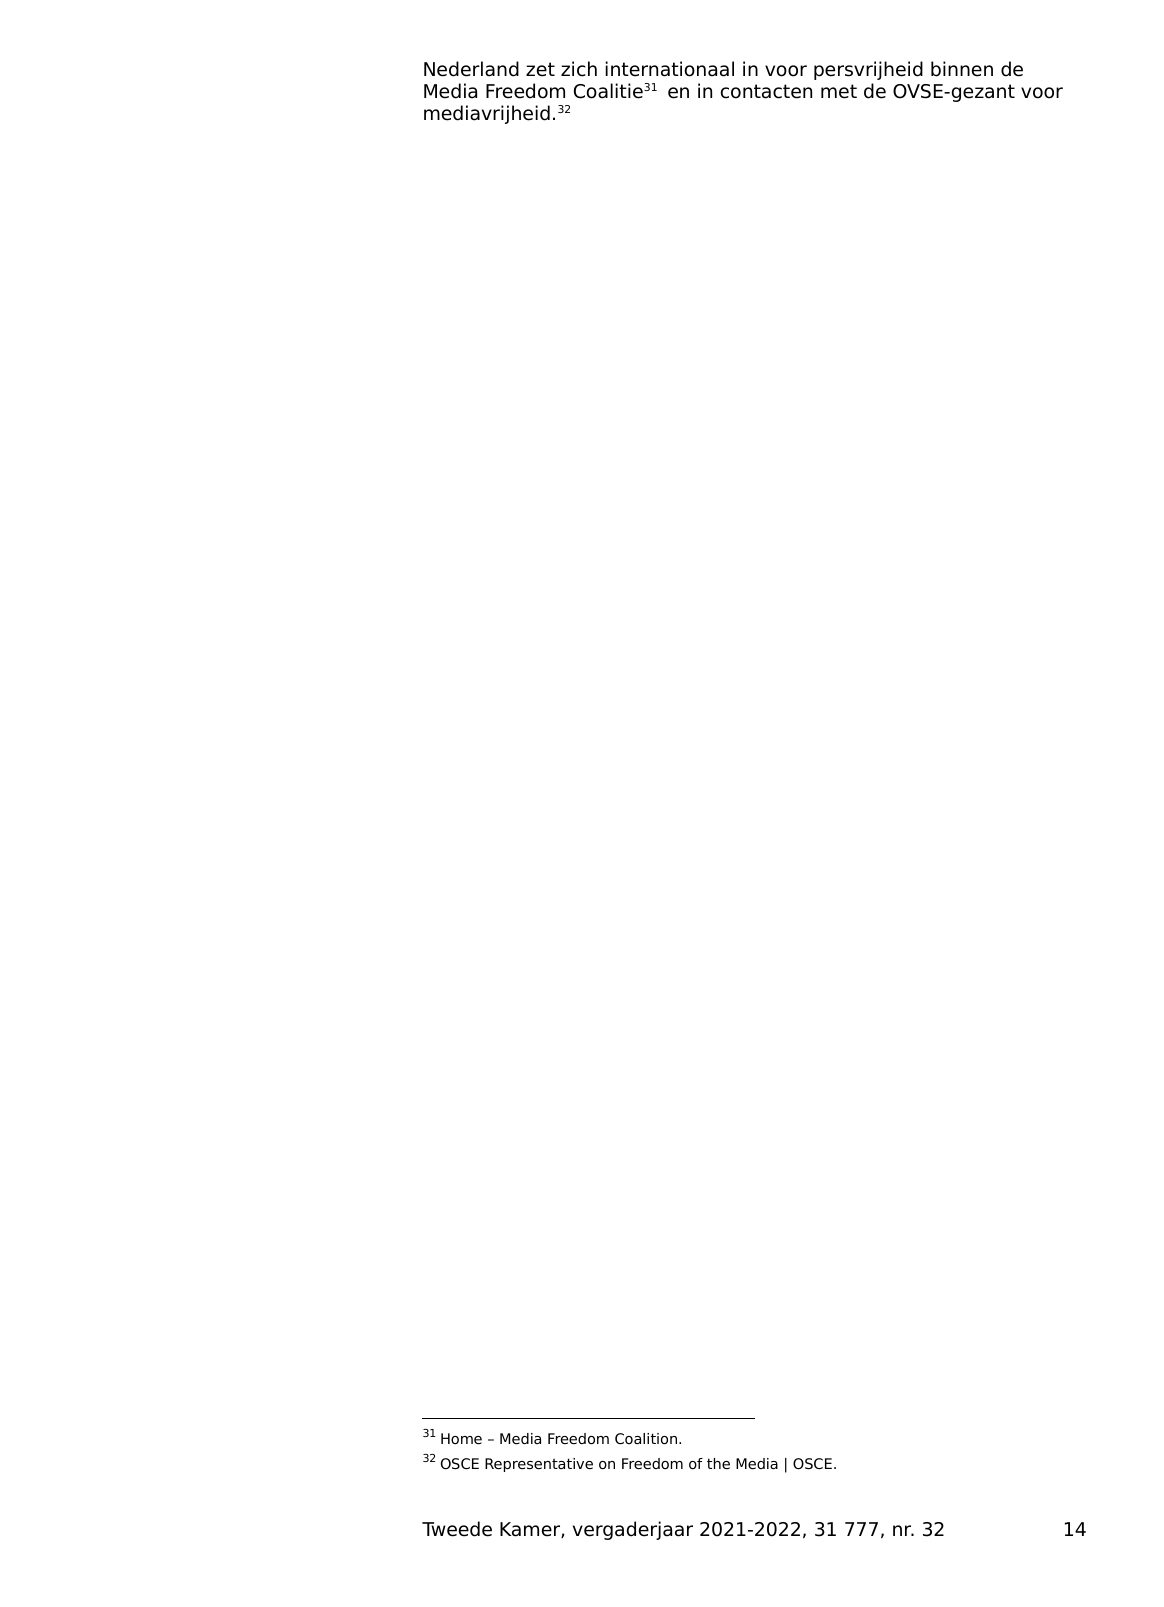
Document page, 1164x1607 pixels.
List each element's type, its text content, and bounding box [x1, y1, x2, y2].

text OSCE Representative on Freedom of the Media | OSCE. [422, 1452, 1087, 1474]
text Nederland zet zich internationaal in voor persvrijheid binnen de Media Freedom Coalitie en in contacten met de OVSE-gezant voor mediavrijheid. [422, 59, 1087, 125]
text Home – Media Freedom Coalition. [422, 1427, 1087, 1449]
